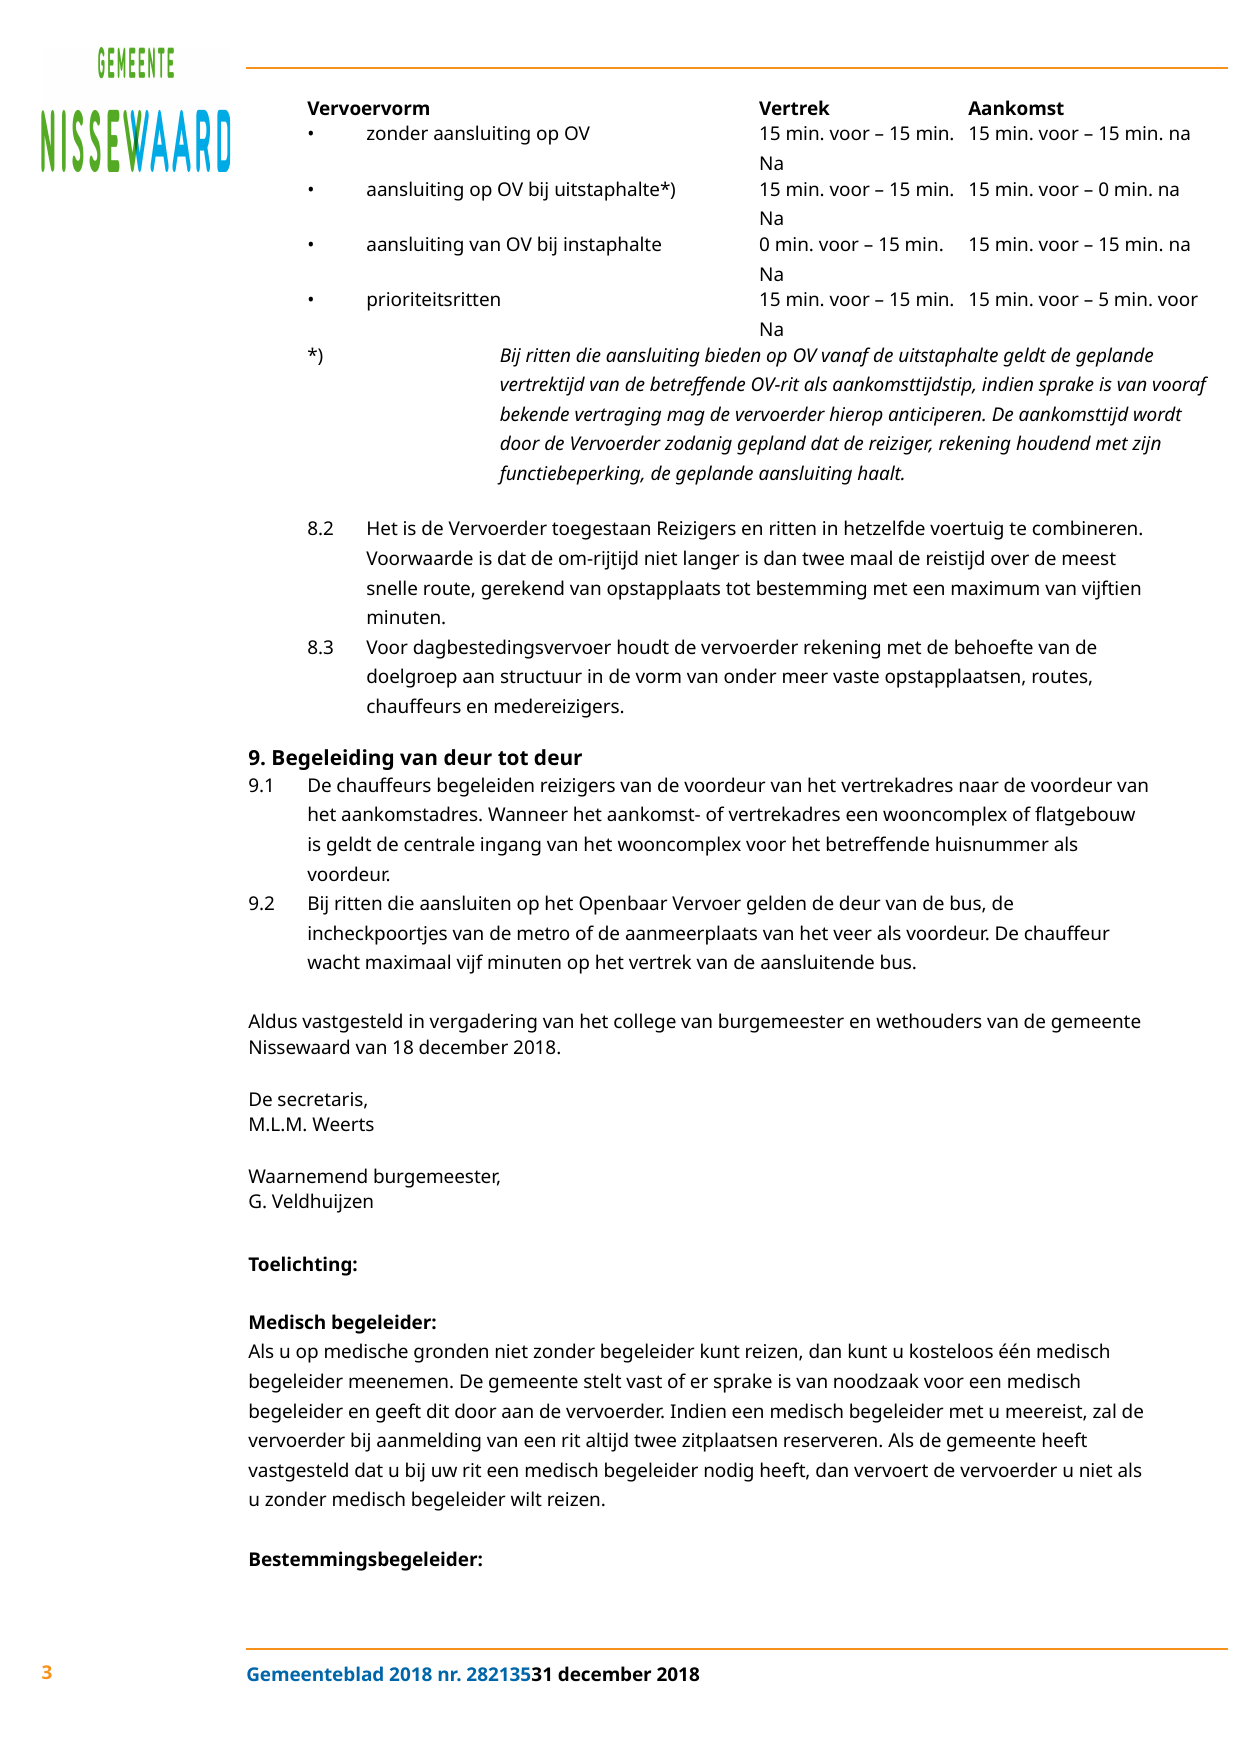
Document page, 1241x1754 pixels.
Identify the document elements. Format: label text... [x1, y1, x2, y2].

text 9. Begeleiding van deur tot deur [248, 743, 1152, 772]
list Het is de Vervoerder toegestaan Reizigers en ritten in hetzelfde voertuig te combineren. Voorwaarde is dat de om-rijtijd niet langer is dan twee maal de reistijd over de meest snelle route, gerekend van opstapplaats tot bestemming met een maximum van vijftien minuten. [307, 516, 1152, 630]
text M.L.M. Weerts [248, 1112, 1152, 1137]
table_cell *) [307, 342, 499, 486]
table_cell 0 min. voor – 15 min. Na [759, 231, 968, 287]
list Bij ritten die aansluiten op het Openbaar Vervoer gelden de deur van de bus, de incheckpoortjes van de metro of de aanmeerplaats van het veer als voordeur. De chauffeur wacht maximaal vijf minuten op het vertrek van de aansluitende bus. [248, 890, 1152, 975]
picture [154, 157, 165, 172]
table_cell aansluiting op OV bij uitstaphalte*) [307, 176, 759, 231]
text Aldus vastgesteld in vergadering van het college van burgemeester en wethouders van de gemeente Nissewaard van 18 december 2018. [248, 1009, 1152, 1060]
table_cell zonder aansluiting op OV [307, 121, 759, 176]
text Als u op medische gronden niet zonder begeleider kunt reizen, dan kunt u kosteloos één medisch begeleider meenemen. De gemeente stelt vast of er sprake is van noodzaak voor een medisch begeleider en geeft dit door aan de vervoerder. Indien een medisch begeleider met u meereist, zal de vervoerder bij aanmelding van een rit altijd twee zitplaatsen reserveren. Als de gemeente heeft vastgesteld dat u bij uw rit een medisch begeleider nodig heeft, dan vervoert de vervoerder u niet als u zonder medisch begeleider wilt reizen. [248, 1339, 1152, 1512]
table_cell 15 min. voor – 15 min. Na [759, 287, 968, 342]
table_cell 15 min. voor – 0 min. na [968, 176, 1211, 231]
table_cell 15 min. voor – 15 min. Na [759, 121, 968, 176]
table_cell 15 min. voor – 15 min. na [968, 121, 1211, 176]
list Voor dagbestedingsvervoer houdt de vervoerder rekening met de behoefte van de doelgroep aan structuur in de vorm van onder meer vaste opstapplaatsen, routes, chauffeurs en medereizigers. [307, 634, 1152, 719]
table_header Aankomst [968, 95, 1211, 121]
table_cell 15 min. voor – 15 min. na [968, 231, 1211, 287]
picture [41, 47, 231, 172]
picture [176, 157, 187, 172]
text Medisch begeleider: [248, 1309, 1152, 1335]
text Toelichting: [248, 1240, 1152, 1280]
table_cell aansluiting van OV bij instaphalte [307, 231, 759, 287]
text De secretaris, [248, 1086, 1152, 1112]
table_cell prioriteitsritten [307, 287, 759, 342]
table_cell Bij ritten die aansluiting bieden op OV vanaf de uitstaphalte geldt de geplande vertrektijd van de betreffende OV-rit als aankomsttijdstip, indien sprake is van vooraf bekende vertraging mag de vervoerder hierop anticiperen. De aankomsttijd wordt door de Vervoerder zodanig gepland dat de reiziger, rekening houdend met zijn functiebeperking, de geplande aansluiting haalt. [500, 342, 1211, 486]
text Waarnemend burgemeester, [248, 1163, 1152, 1189]
table_header Vervoervorm [307, 95, 759, 121]
table_header Vertrek [759, 95, 968, 121]
picture [201, 122, 206, 138]
text G. Veldhuijzen [248, 1189, 1152, 1214]
table_cell 15 min. voor – 15 min. Na [759, 176, 968, 231]
text Bestemmingsbegeleider: [248, 1546, 1152, 1571]
list De chauffeurs begeleiden reizigers van de voordeur van het vertrekadres naar de voordeur van het aankomstadres. Wanneer het aankomst- of vertrekadres een wooncomplex of flatgebouw is geldt de centrale ingang van het wooncomplex voor het betreffende huisnummer als voordeur. [248, 772, 1152, 886]
picture [200, 151, 206, 172]
table_cell 15 min. voor – 5 min. voor [968, 287, 1211, 342]
picture [222, 122, 227, 160]
